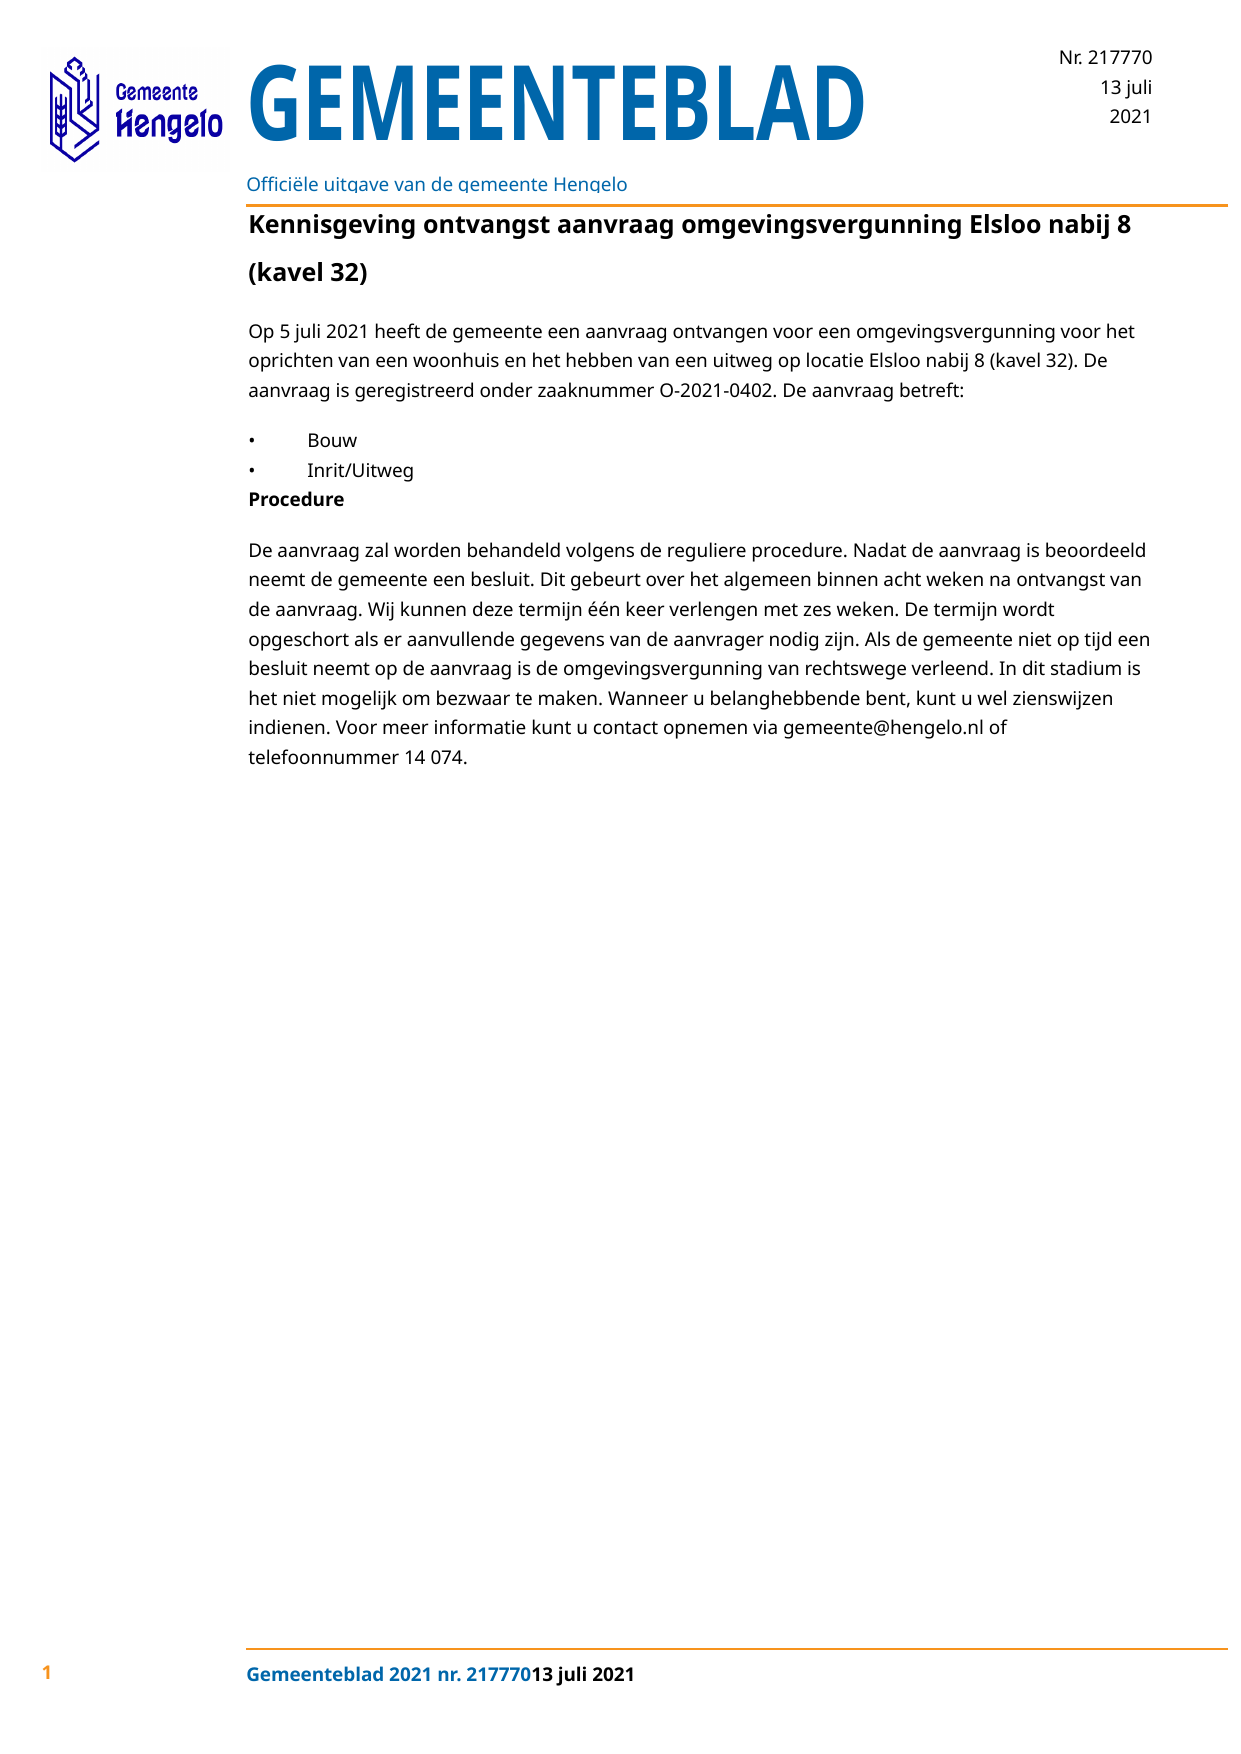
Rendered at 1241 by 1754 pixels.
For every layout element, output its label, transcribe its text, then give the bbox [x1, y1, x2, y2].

picture [41, 47, 231, 172]
text Kennisgeving ontvangst aanvraag omgevingsvergunning Elsloo nabij 8 (kavel 32) [248, 207, 1152, 288]
text De aanvraag zal worden behandeld volgens de reguliere procedure. Nadat de aanvraag is beoordeeld neemt de gemeente een besluit. Dit gebeurt over het algemeen binnen acht weken na ontvangst van de aanvraag. Wij kunnen deze termijn één keer verlengen met zes weken. De termijn wordt opgeschort als er aanvullende gegevens van de aanvrager nodig zijn. Als de gemeente niet op tijd een besluit neemt op de aanvraag is de omgevingsvergunning van rechtswege verleend. In dit stadium is het niet mogelijk om bezwaar te maken. Wanneer u belanghebbende bent, kunt u wel zienswijzen indienen. Voor meer informatie kunt u contact opnemen via gemeente@hengelo.nl of telefoonnummer 14 074. [248, 537, 1152, 770]
list Inrit/Uitweg [248, 457, 1152, 483]
text Procedure [248, 487, 1152, 512]
text Op 5 juli 2021 heeft de gemeente een aanvraag ontvangen voor een omgevingsvergunning voor het oprichten van een woonhuis en het hebben van een uitweg op locatie Elsloo nabij 8 (kavel 32). De aanvraag is geregistreerd onder zaaknummer O-2021-0402. De aanvraag betreft: [248, 318, 1152, 403]
list Bouw [248, 427, 1152, 453]
